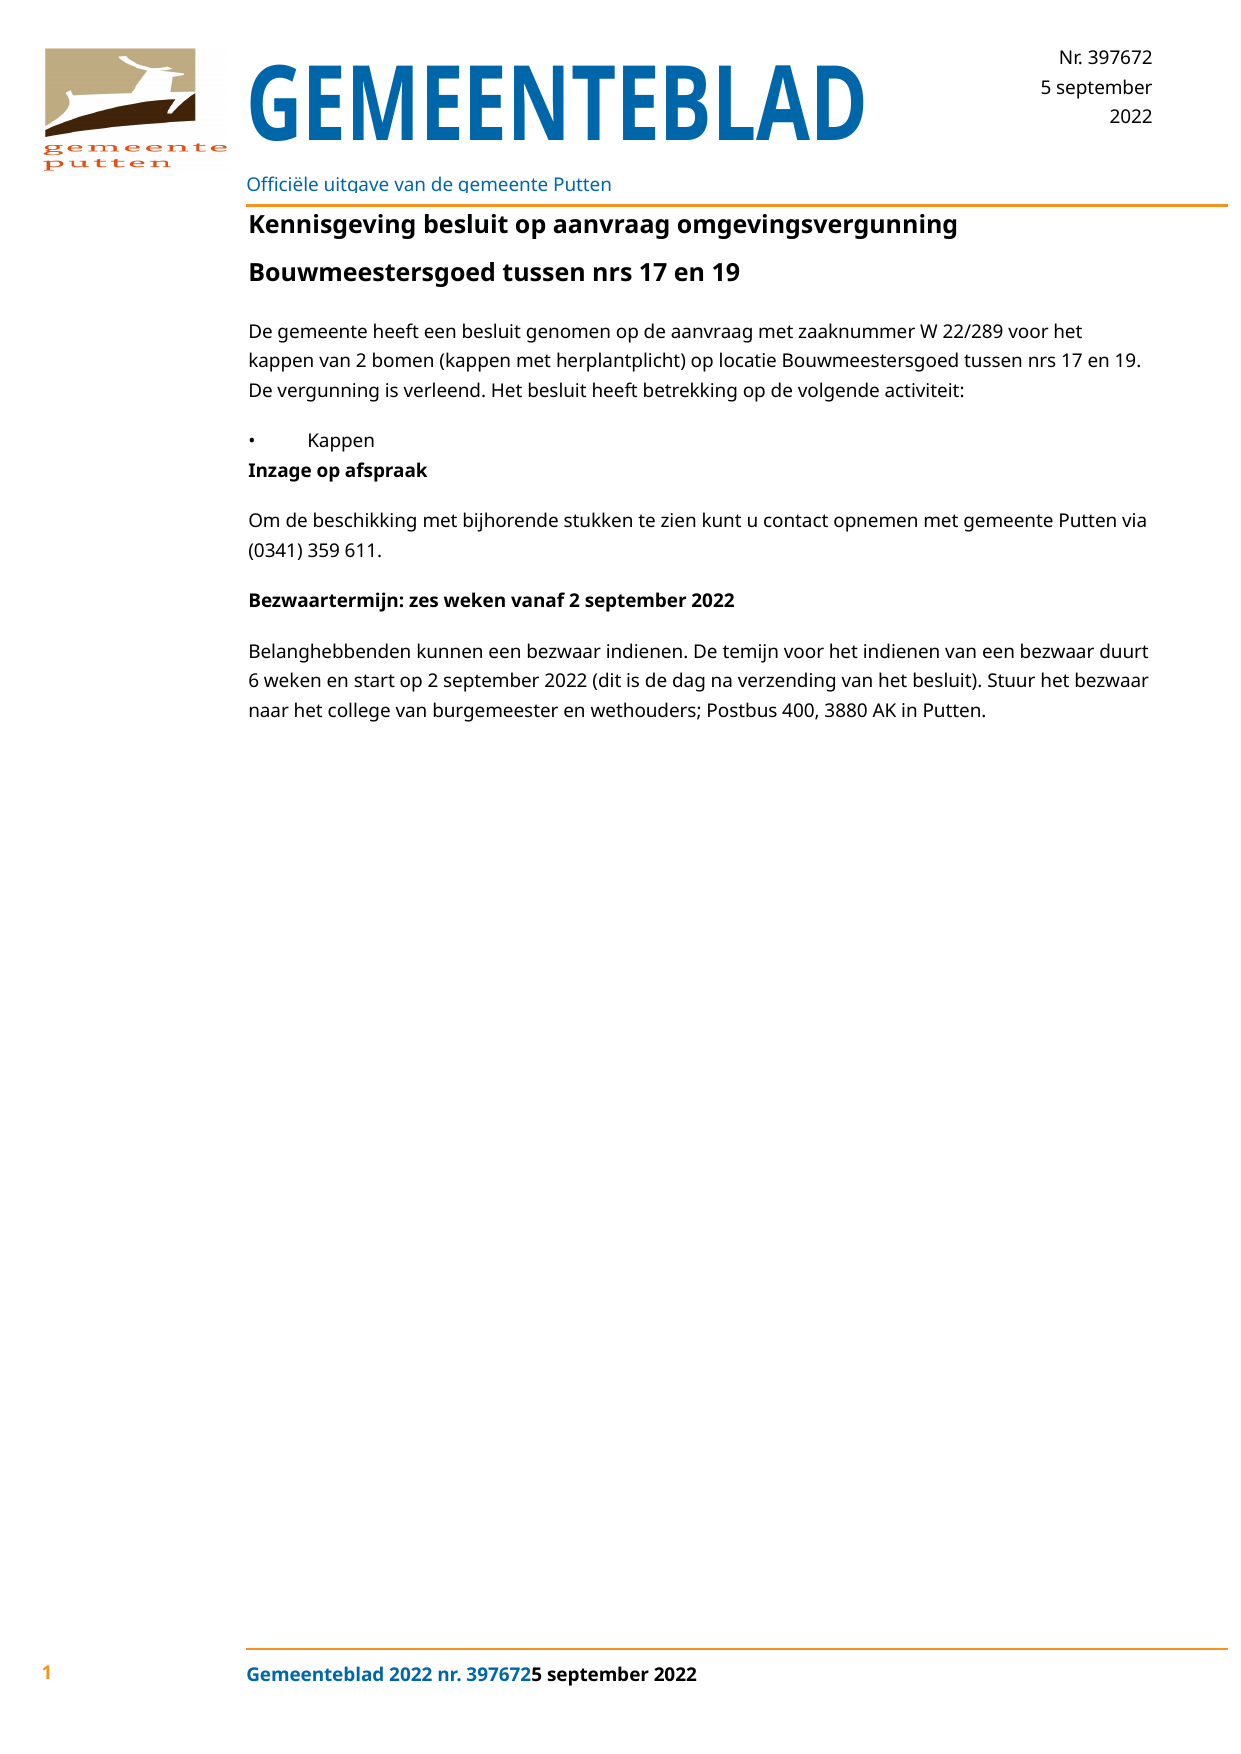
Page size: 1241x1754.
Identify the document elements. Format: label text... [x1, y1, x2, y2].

list Kappen [248, 427, 1152, 453]
text Om de beschikking met bijhorende stukken te zien kunt u contact opnemen met gemeente Putten via (0341) 359 611. [248, 507, 1152, 563]
text Belanghebbenden kunnen een bezwaar indienen. De temijn voor het indienen van een bezwaar duurt 6 weken en start op 2 september 2022 (dit is de dag na verzending van het besluit). Stuur het bezwaar naar het college van burgemeester en wethouders; Postbus 400, 3880 AK in Putten. [248, 638, 1152, 723]
text Bezwaartermijn: zes weken vanaf 2 september 2022 [248, 587, 1152, 613]
picture [41, 47, 231, 172]
text Kennisgeving besluit op aanvraag omgevingsvergunning Bouwmeestersgoed tussen nrs 17 en 19 [248, 207, 1152, 288]
text De gemeente heeft een besluit genomen op de aanvraag met zaaknummer W 22/289 voor het kappen van 2 bomen (kappen met herplantplicht) op locatie Bouwmeestersgoed tussen nrs 17 en 19. De vergunning is verleend. Het besluit heeft betrekking op de volgende activiteit: [248, 318, 1152, 403]
text Inzage op afspraak [248, 457, 1152, 483]
